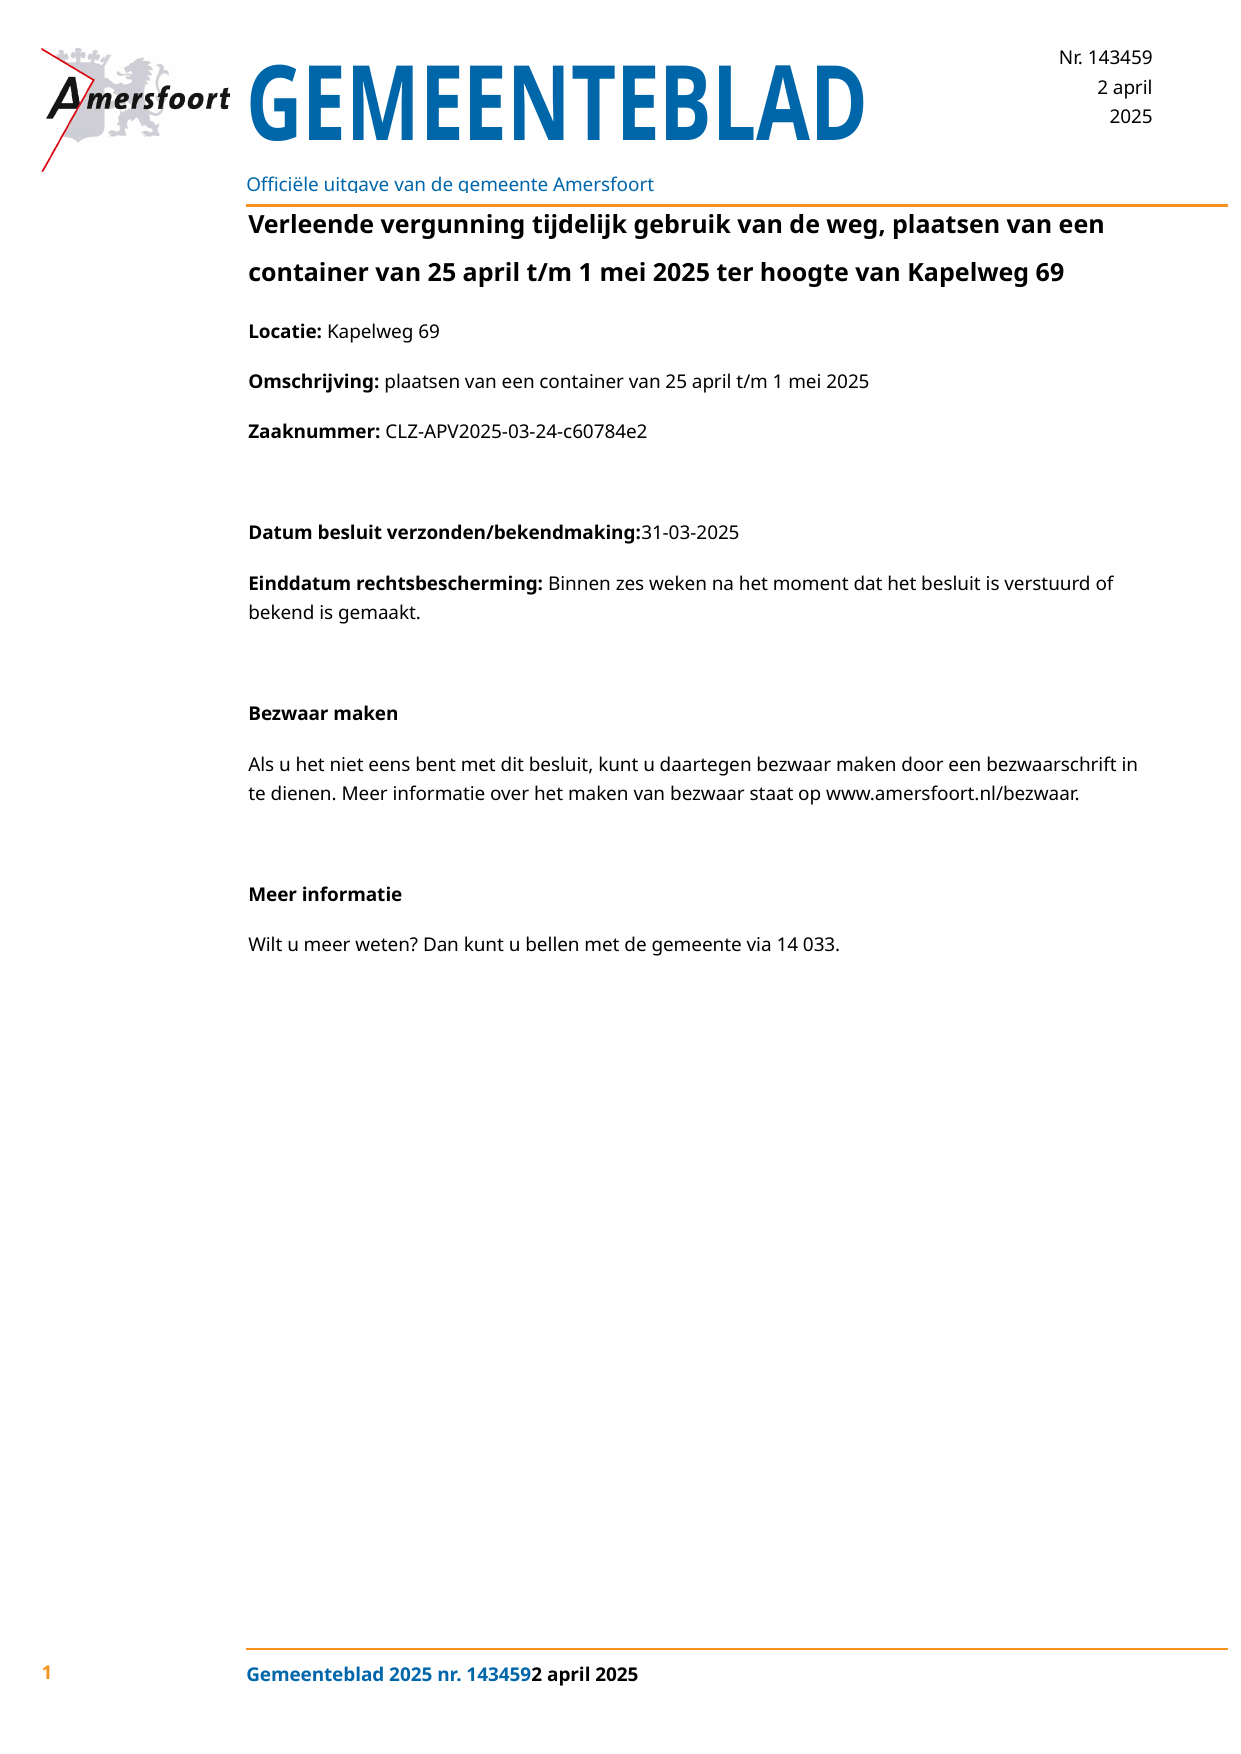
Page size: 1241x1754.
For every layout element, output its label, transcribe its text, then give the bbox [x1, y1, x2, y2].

text Verleende vergunning tijdelijk gebruik van de weg, plaatsen van een container van 25 april t/m 1 mei 2025 ter hoogte van Kapelweg 69 [248, 207, 1152, 288]
text Datum besluit verzonden/bekendmaking:31-03-2025 [248, 519, 1152, 545]
text Bezwaar maken [248, 700, 1152, 726]
text Zaaknummer: CLZ-APV2025-03-24-c60784e2 [248, 419, 1152, 444]
text Als u het niet eens bent met dit besluit, kunt u daartegen bezwaar maken door een bezwaarschrift in te dienen. Meer informatie over het maken van bezwaar staat op www.amersfoort.nl/bezwaar. [248, 751, 1152, 806]
text Omschrijving: plaatsen van een container van 25 april t/m 1 mei 2025 [248, 368, 1152, 394]
text Locatie: Kapelweg 69 [248, 318, 1152, 344]
text Meer informatie [248, 881, 1152, 907]
picture [41, 47, 231, 172]
text Einddatum rechtsbescherming: Binnen zes weken na het moment dat het besluit is verstuurd of bekend is gemaakt. [248, 570, 1152, 625]
text Wilt u meer weten? Dan kunt u bellen met de gemeente via 14 033. [248, 932, 1152, 957]
